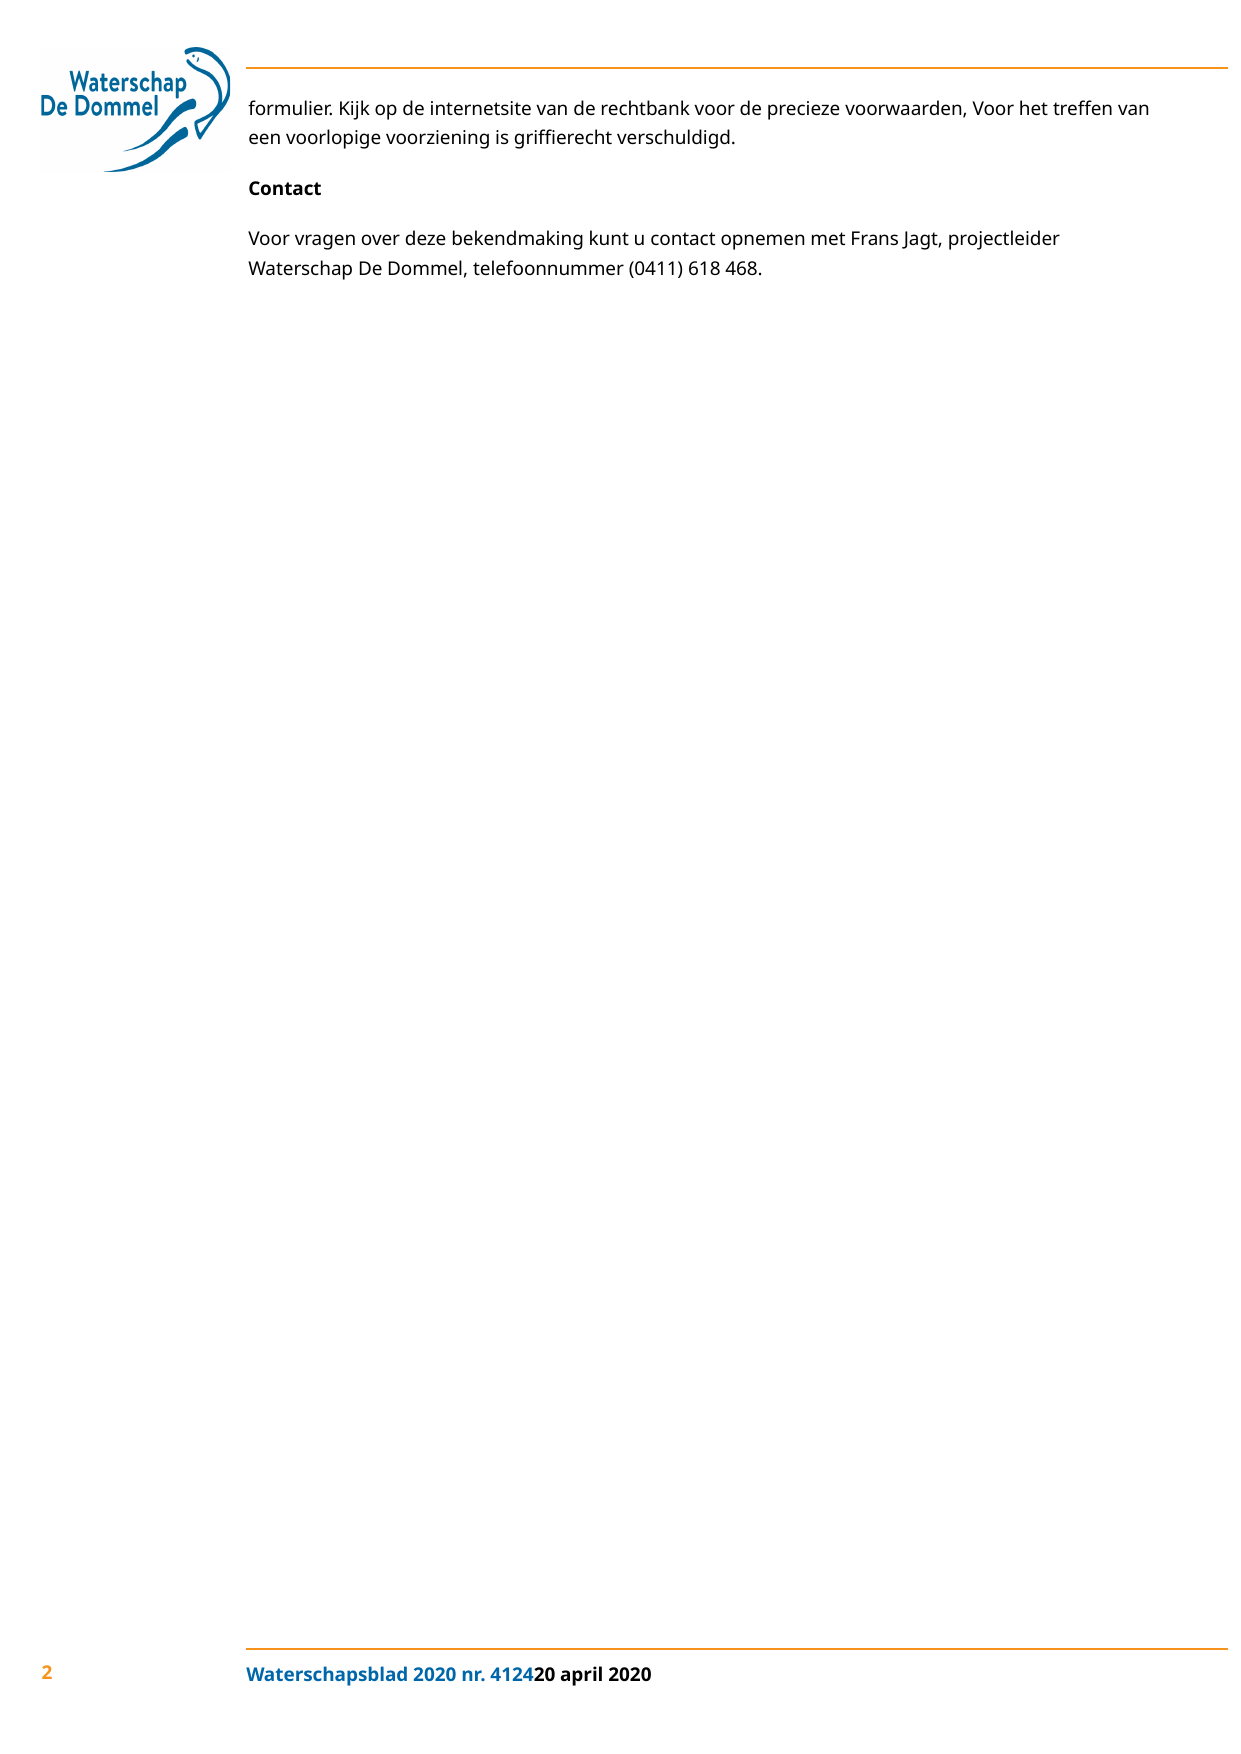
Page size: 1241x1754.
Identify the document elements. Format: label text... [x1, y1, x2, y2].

picture [41, 47, 231, 172]
picture [45, 99, 51, 111]
picture [198, 118, 210, 131]
text Contact [248, 175, 1152, 201]
text Voor vragen over deze bekendmaking kunt u contact opnemen met Frans Jagt, projectleider Waterschap De Dommel, telefoonnummer (0411) 618 468. [248, 225, 1152, 281]
text formulier. Kijk op de internetsite van de rechtbank voor de precieze voorwaarden, Voor het treffen van een voorlopige voorziening is griffierecht verschuldigd. [248, 95, 1152, 150]
picture [204, 47, 231, 76]
